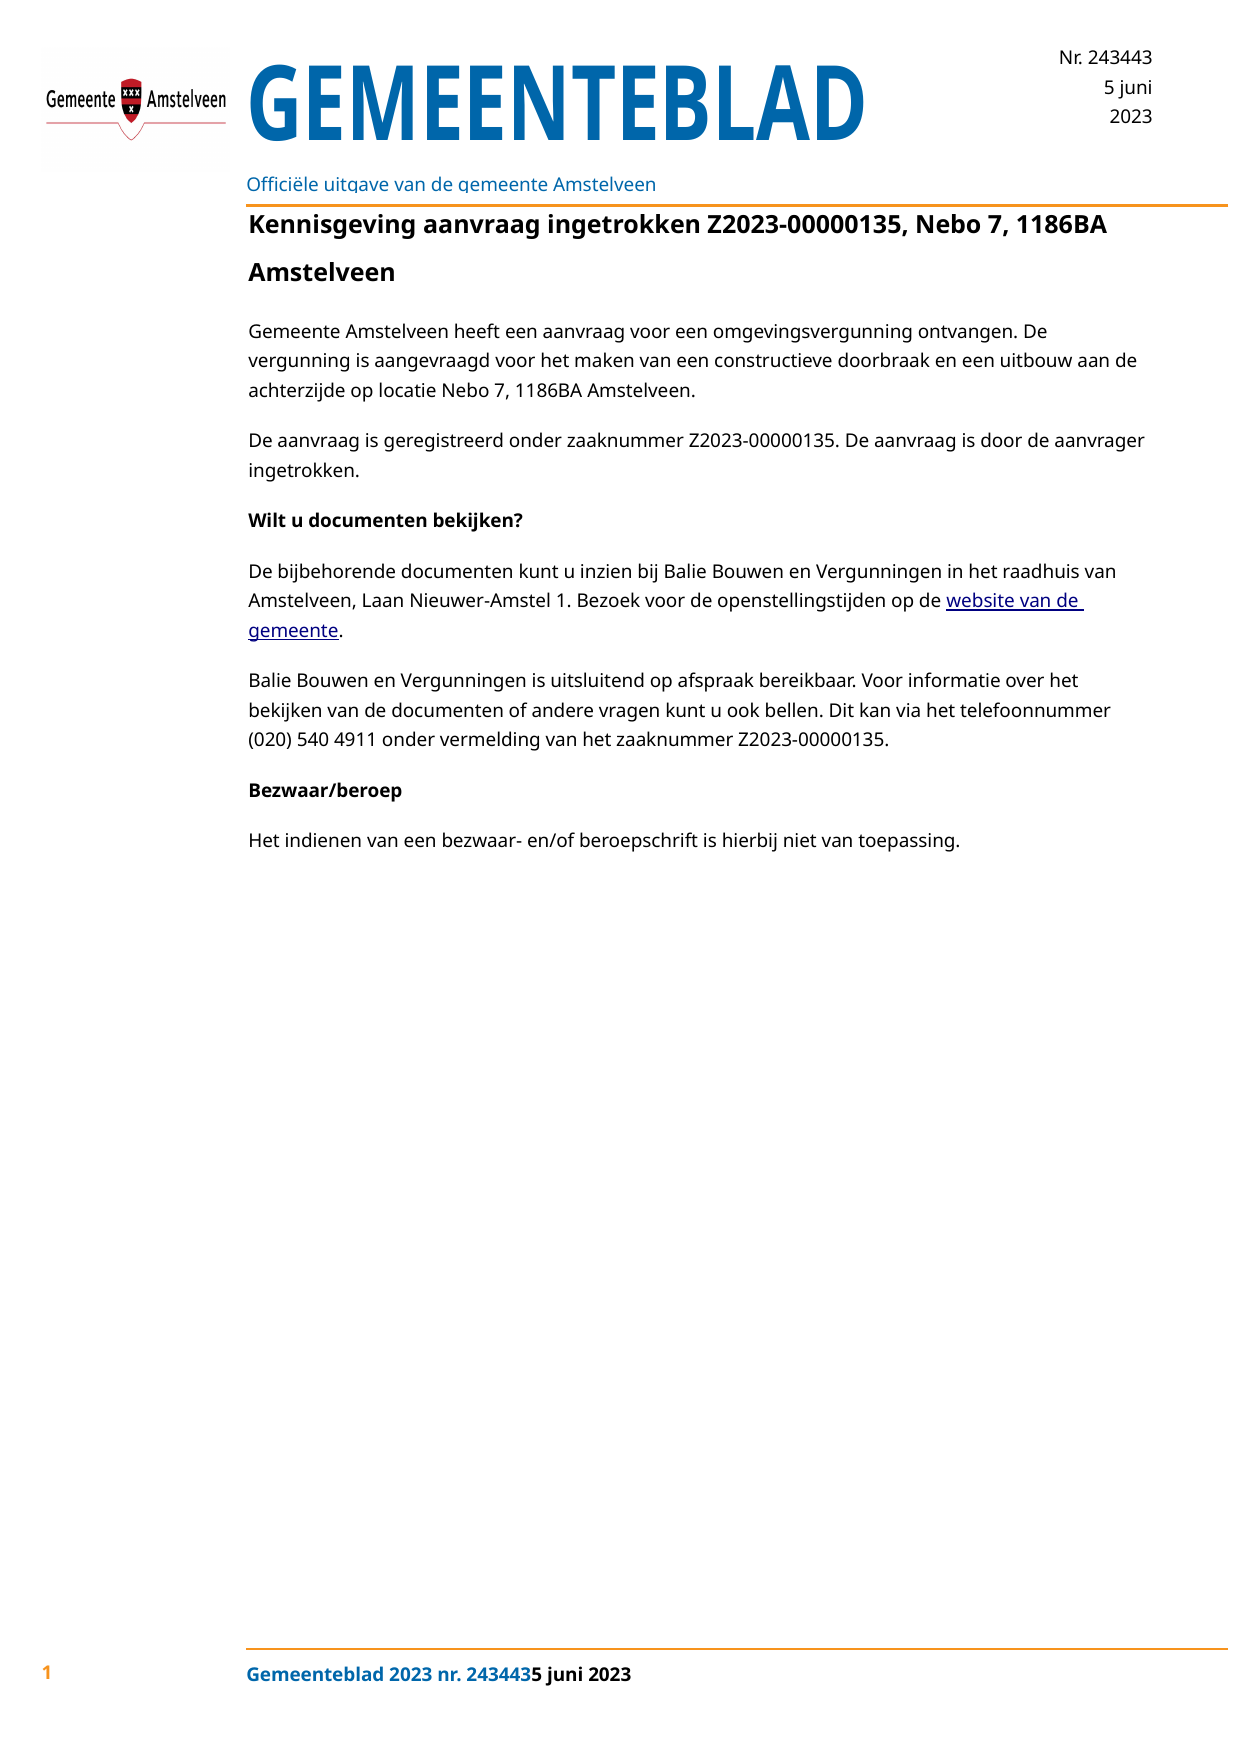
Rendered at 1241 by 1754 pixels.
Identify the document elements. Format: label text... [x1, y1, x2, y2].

text Bezwaar/beroep [248, 777, 1152, 803]
text De bijbehorende documenten kunt u inzien bij Balie Bouwen en Vergunningen in het raadhuis van Amstelveen, Laan Nieuwer-Amstel 1. Bezoek voor de openstellingstijden op de website van de gemeente. [248, 558, 1152, 643]
text Balie Bouwen en Vergunningen is uitsluitend op afspraak bereikbaar. Voor informatie over het bekijken van de documenten of andere vragen kunt u ook bellen. Dit kan via het telefoonnummer (020) 540 4911 onder vermelding van het zaaknummer Z2023-00000135. [248, 667, 1152, 752]
text Wilt u documenten bekijken? [248, 507, 1152, 533]
text Gemeente Amstelveen heeft een aanvraag voor een omgevingsvergunning ontvangen. De vergunning is aangevraagd voor het maken van een constructieve doorbraak en een uitbouw aan de achterzijde op locatie Nebo 7, 1186BA Amstelveen. [248, 318, 1152, 403]
text Kennisgeving aanvraag ingetrokken Z2023-00000135, Nebo 7, 1186BA Amstelveen [248, 207, 1152, 288]
picture [41, 47, 231, 172]
text Het indienen van een bezwaar- en/of beroepschrift is hierbij niet van toepassing. [248, 827, 1152, 853]
text De aanvraag is geregistreerd onder zaaknummer Z2023-00000135. De aanvraag is door de aanvrager ingetrokken. [248, 427, 1152, 483]
